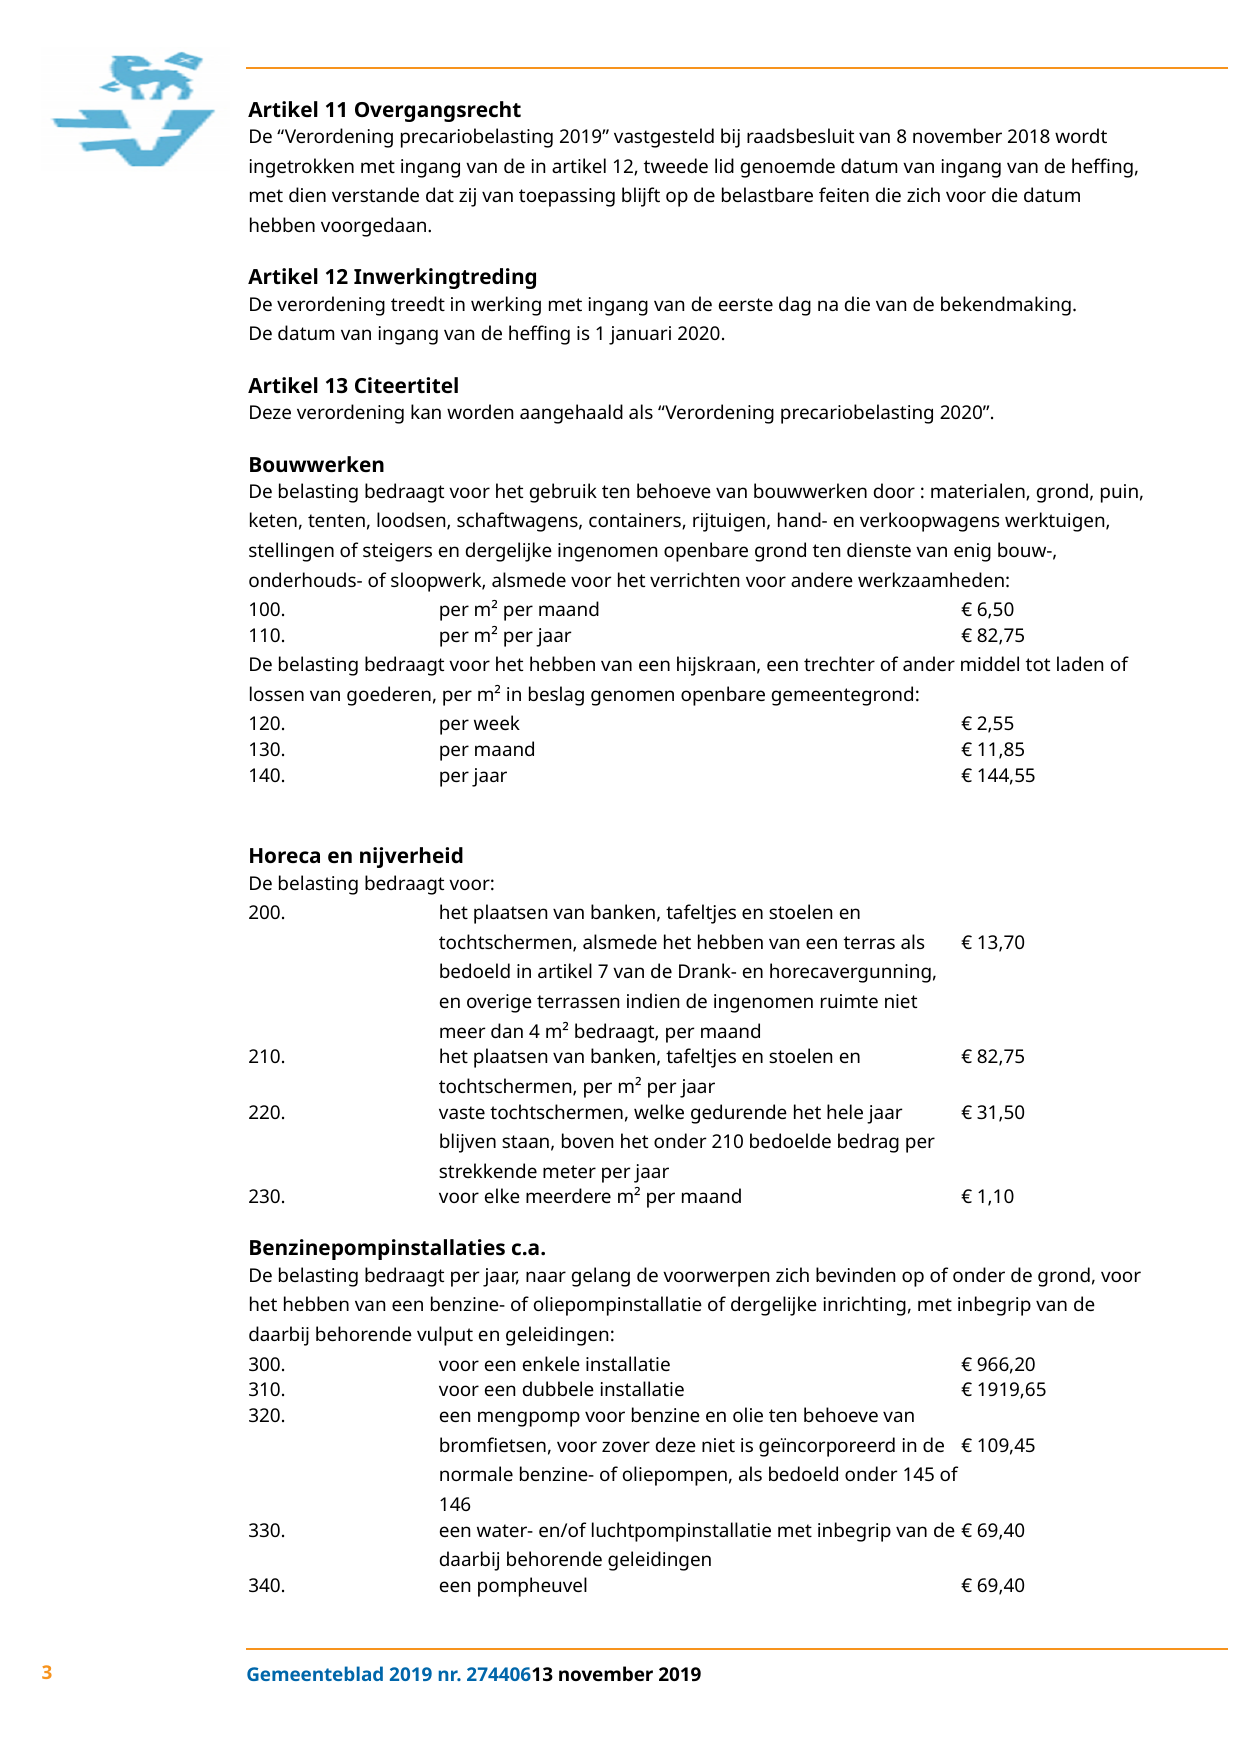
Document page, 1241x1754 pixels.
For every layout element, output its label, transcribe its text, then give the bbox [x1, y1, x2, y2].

table_cell 220. [248, 1099, 439, 1184]
text De belasting bedraagt voor: [248, 870, 1152, 896]
table_header € 2,55 [961, 711, 1152, 736]
table_cell een mengpomp voor benzine en olie ten behoeve van bromfietsen, voor zover deze niet is geïncorporeerd in de normale benzine- of oliepompen, als bedoeld onder 145 of 146 [439, 1402, 961, 1517]
table_cell 330. [248, 1517, 439, 1572]
table_cell 340. [248, 1572, 439, 1598]
table_cell een water- en/of luchtpompinstallatie met inbegrip van de daarbij behorende geleidingen [439, 1517, 961, 1572]
table_header € 6,50 [961, 597, 1152, 622]
table_cell € 31,50 [961, 1099, 1152, 1184]
text Horeca en nijverheid [248, 841, 1152, 870]
table_cell € 82,75 [961, 622, 1152, 648]
table_header 300. [248, 1351, 439, 1377]
text De belasting bedraagt voor het hebben van een hijskraan, een trechter of ander middel tot laden of lossen van goederen, per m² in beslag genomen openbare gemeentegrond: [248, 651, 1152, 707]
text Benzinepompinstallaties c.a. [248, 1233, 1152, 1262]
text Artikel 11 Overgangsrecht [248, 95, 1152, 123]
table_cell € 1,10 [961, 1184, 1152, 1209]
table_cell 110. [248, 622, 439, 648]
table_cell per maand [439, 736, 961, 762]
table_cell het plaatsen van banken, tafeltjes en stoelen en tochtschermen, per m² per jaar [439, 1044, 961, 1099]
table_cell 320. [248, 1402, 439, 1517]
table_cell € 82,75 [961, 1044, 1152, 1099]
table_cell per m² per jaar [439, 622, 961, 648]
text Artikel 13 Citeertitel [248, 371, 1152, 399]
table_header voor een enkele installatie [439, 1351, 961, 1377]
table_cell een pompheuvel [439, 1572, 961, 1598]
text Artikel 12 Inwerkingtreding [248, 262, 1152, 291]
text De belasting bedraagt per jaar, naar gelang de voorwerpen zich bevinden op of onder de grond, voor het hebben van een benzine- of oliepompinstallatie of dergelijke inrichting, met inbegrip van de daarbij behorende vulput en geleidingen: [248, 1262, 1152, 1347]
table_header € 966,20 [961, 1351, 1152, 1377]
table_header 100. [248, 597, 439, 622]
table_cell € 11,85 [961, 736, 1152, 762]
text De verordening treedt in werking met ingang van de eerste dag na die van de bekendmaking. [248, 291, 1152, 317]
table_header 120. [248, 711, 439, 736]
table_cell 230. [248, 1184, 439, 1209]
table_cell 210. [248, 1044, 439, 1099]
table_cell € 1919,65 [961, 1377, 1152, 1402]
picture [41, 47, 231, 172]
table_cell 140. [248, 762, 439, 788]
table_cell € 144,55 [961, 762, 1152, 788]
table_cell 130. [248, 736, 439, 762]
table_header per week [439, 711, 961, 736]
text De datum van ingang van de heffing is 1 januari 2020. [248, 320, 1152, 346]
table_header € 13,70 [961, 900, 1152, 1043]
text Deze verordening kan worden aangehaald als “Verordening precariobelasting 2020”. [248, 399, 1152, 425]
table_cell voor een dubbele installatie [439, 1377, 961, 1402]
text Bouwwerken [248, 450, 1152, 478]
table_header het plaatsen van banken, tafeltjes en stoelen en tochtschermen, alsmede het hebben van een terras als bedoeld in artikel 7 van de Drank- en horecavergunning, en overige terrassen indien de ingenomen ruimte niet meer dan 4 m² bedraagt, per maand [439, 900, 961, 1043]
table_cell 310. [248, 1377, 439, 1402]
table_header 200. [248, 900, 439, 1043]
text De “Verordening precariobelasting 2019” vastgesteld bij raadsbesluit van 8 november 2018 wordt ingetrokken met ingang van de in artikel 12, tweede lid genoemde datum van ingang van de heffing, met dien verstande dat zij van toepassing blijft op de belastbare feiten die zich voor die datum hebben voorgedaan. [248, 123, 1152, 238]
table_cell voor elke meerdere m² per maand [439, 1184, 961, 1209]
table_cell € 69,40 [961, 1517, 1152, 1572]
text De belasting bedraagt voor het gebruik ten behoeve van bouwwerken door : materialen, grond, puin, keten, tenten, loodsen, schaftwagens, containers, rijtuigen, hand- en verkoopwagens werktuigen, stellingen of steigers en dergelijke ingenomen openbare grond ten dienste van enig bouw-, onderhouds- of sloopwerk, alsmede voor het verrichten voor andere werkzaamheden: [248, 478, 1152, 593]
table_cell € 69,40 [961, 1572, 1152, 1598]
table_cell € 109,45 [961, 1402, 1152, 1517]
table_cell per jaar [439, 762, 961, 788]
table_cell vaste tochtschermen, welke gedurende het hele jaar blijven staan, boven het onder 210 bedoelde bedrag per strekkende meter per jaar [439, 1099, 961, 1184]
table_header per m² per maand [439, 597, 961, 622]
